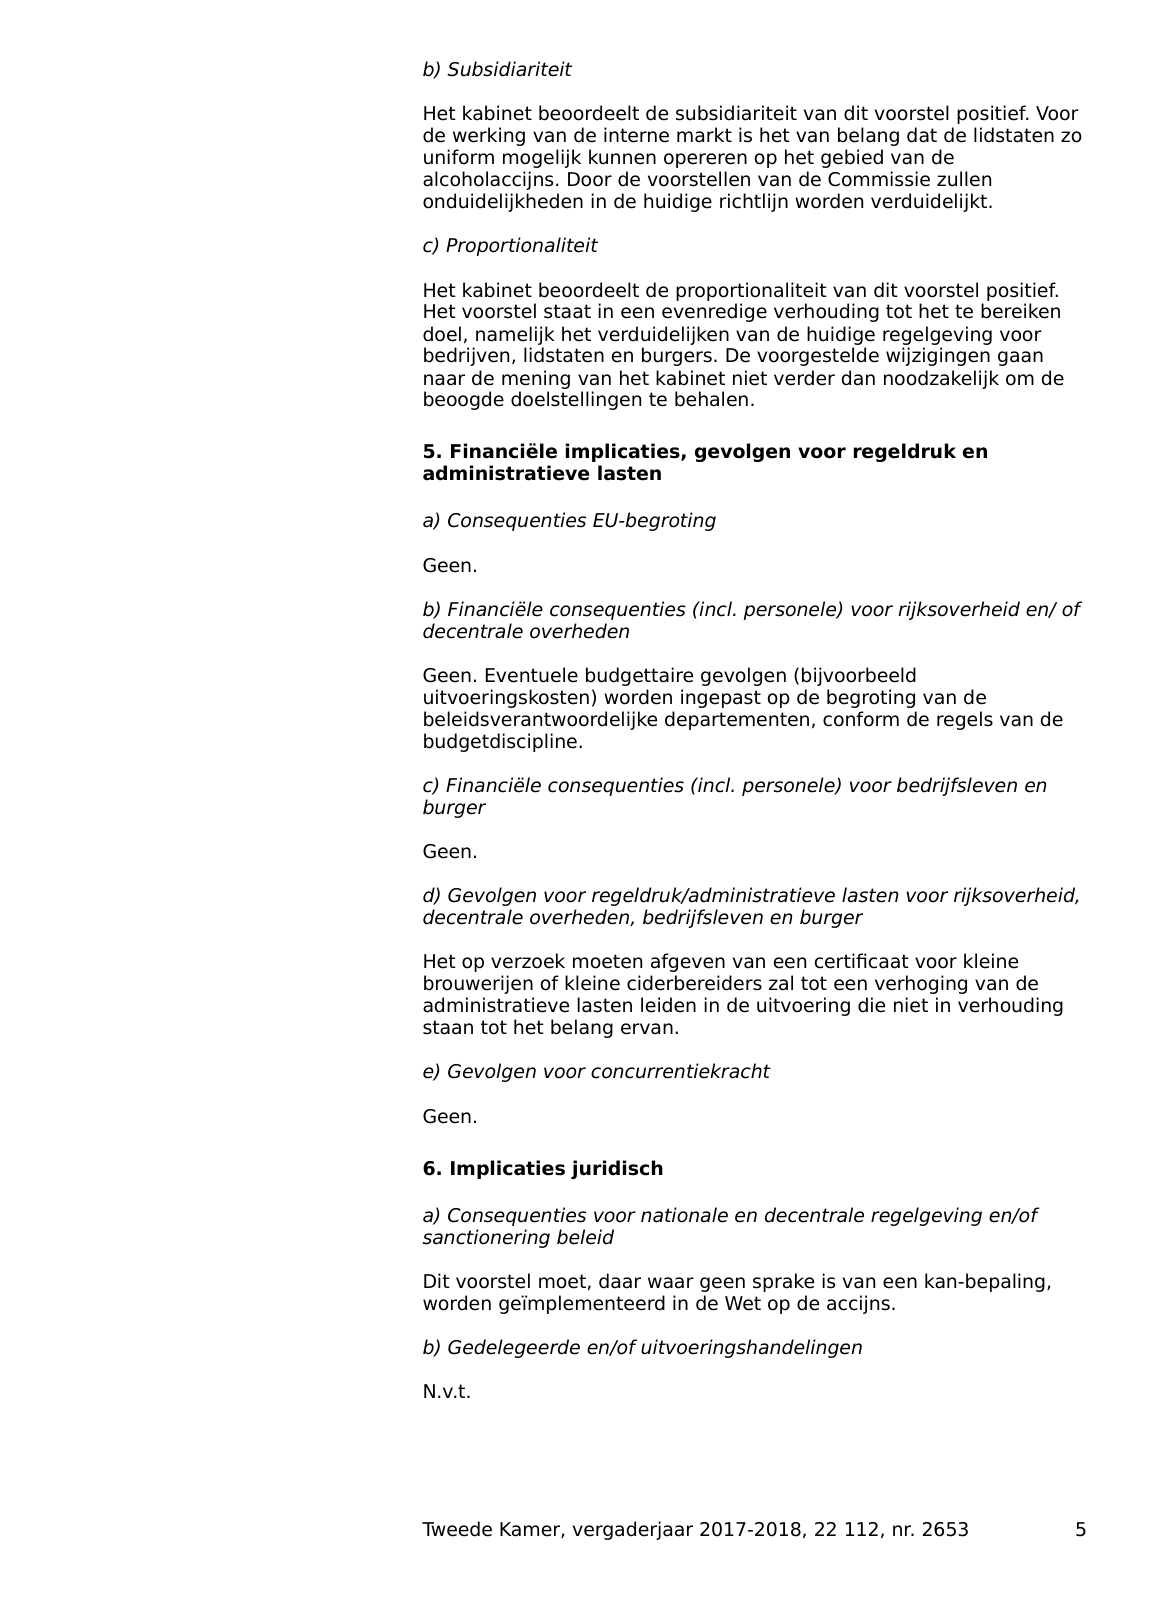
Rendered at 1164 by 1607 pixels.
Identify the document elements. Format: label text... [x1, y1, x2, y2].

subtitle c) Financiële consequenties (incl. personele) voor bedrijfsleven en burger [422, 775, 1087, 819]
subtitle b) Gedelegeerde en/of uitvoeringshandelingen [422, 1337, 1087, 1359]
text Geen. [422, 1106, 1087, 1128]
subtitle d) Gevolgen voor regeldruk/administratieve lasten voor rijksoverheid, decentrale overheden, bedrijfsleven en burger [422, 885, 1087, 929]
text Het kabinet beoordeelt de subsidiariteit van dit voorstel positief. Voor de werking van de interne markt is het van belang dat de lidstaten zo uniform mogelijk kunnen opereren op het gebied van de alcoholaccijns. Door de voorstellen van de Commissie zullen onduidelijkheden in de huidige richtlijn worden verduidelijkt. [422, 103, 1087, 213]
subtitle a) Consequenties voor nationale en decentrale regelgeving en/of sanctionering beleid [422, 1204, 1087, 1248]
subtitle c) Proportionaliteit [422, 235, 1087, 257]
subtitle 6. Implicaties juridisch [422, 1158, 1087, 1179]
subtitle a) Consequenties EU-begroting [422, 510, 1087, 532]
subtitle b) Subsidiariteit [422, 59, 1087, 81]
text Geen. [422, 554, 1087, 576]
text N.v.t. [422, 1381, 1087, 1403]
text Het kabinet beoordeelt de proportionaliteit van dit voorstel positief. Het voorstel staat in een evenredige verhouding tot het te bereiken doel, namelijk het verduidelijken van de huidige regelgeving voor bedrijven, lidstaten en burgers. De voorgestelde wijzigingen gaan naar de mening van het kabinet niet verder dan noodzakelijk om de beoogde doelstellingen te behalen. [422, 279, 1087, 411]
subtitle 5. Financiële implicaties, gevolgen voor regeldruk en administratieve lasten [422, 441, 1087, 485]
text Geen. [422, 841, 1087, 863]
subtitle e) Gevolgen voor concurrentiekracht [422, 1061, 1087, 1083]
subtitle b) Financiële consequenties (incl. personele) voor rijksoverheid en/ of decentrale overheden [422, 599, 1087, 643]
text Dit voorstel moet, daar waar geen sprake is van een kan-bepaling, worden geïmplementeerd in de Wet op de accijns. [422, 1271, 1087, 1315]
text Het op verzoek moeten afgeven van een certificaat voor kleine brouwerijen of kleine ciderbereiders zal tot een verhoging van de administratieve lasten leiden in de uitvoering die niet in verhouding staan tot het belang ervan. [422, 951, 1087, 1039]
text Geen. Eventuele budgettaire gevolgen (bijvoorbeeld uitvoeringskosten) worden ingepast op de begroting van de beleidsverantwoordelijke departementen, conform de regels van de budgetdiscipline. [422, 665, 1087, 753]
